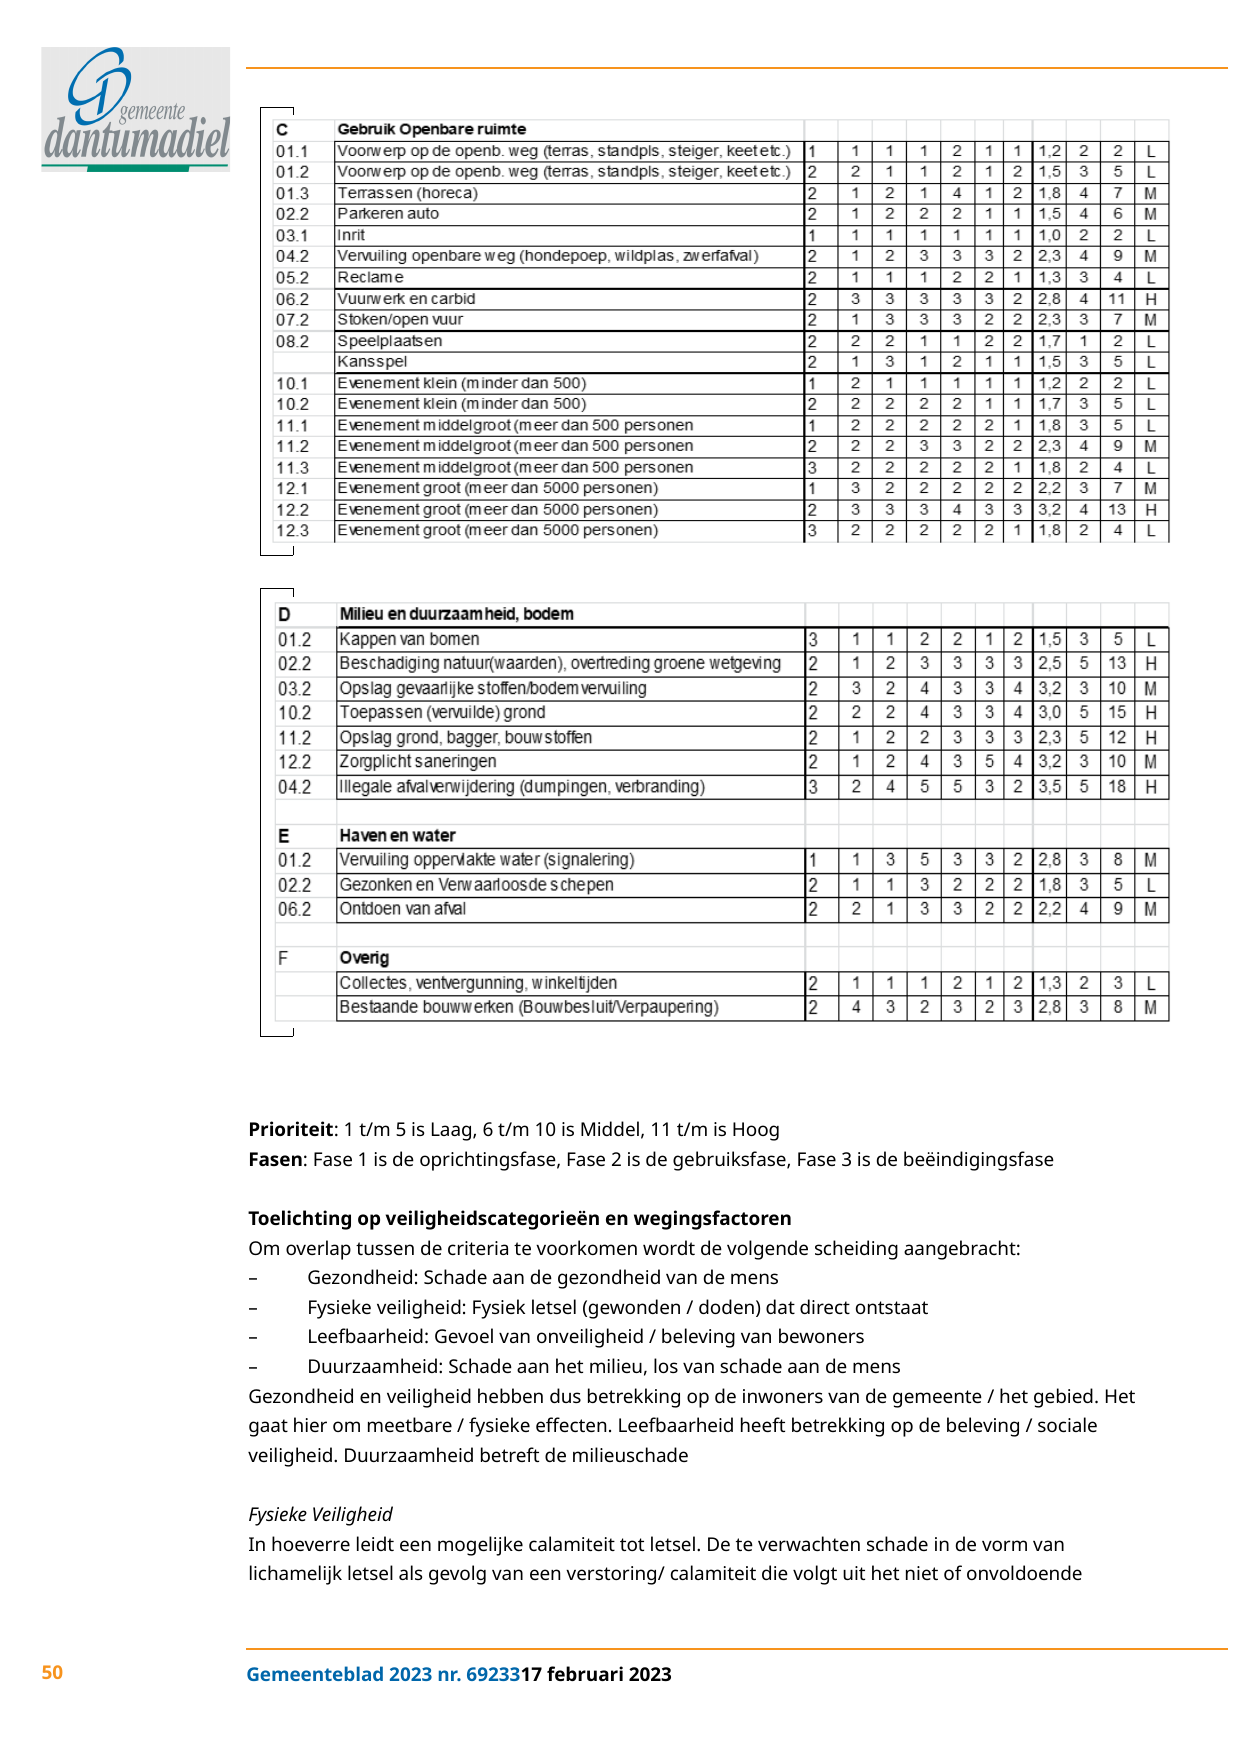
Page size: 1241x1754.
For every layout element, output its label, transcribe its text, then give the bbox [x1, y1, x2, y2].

text Fasen: Fase 1 is de oprichtingsfase, Fase 2 is de gebruiksfase, Fase 3 is de beëindigingsfase [248, 1146, 1152, 1172]
picture [268, 115, 1173, 546]
picture [268, 597, 1173, 1028]
text Fysieke Veiligheid [248, 1501, 1152, 1527]
list Duurzaamheid: Schade aan het milieu, los van schade aan de mens [248, 1353, 1152, 1379]
list Leefbaarheid: Gevoel van onveiligheid / beleving van bewoners [248, 1324, 1152, 1349]
text Toelichting op veiligheidscategorieën en wegingsfactoren [248, 1205, 1152, 1231]
text Gezondheid en veiligheid hebben dus betrekking op de inwoners van de gemeente / het gebied. Het gaat hier om meetbare / fysieke effecten. Leefbaarheid heeft betrekking op de beleving / sociale veiligheid. Duurzaamheid betreft de milieuschade [248, 1383, 1152, 1468]
list Gezondheid: Schade aan de gezondheid van de mens [248, 1264, 1152, 1290]
text In hoeverre leidt een mogelijke calamiteit tot letsel. De te verwachten schade in de vorm van lichamelijk letsel als gevolg van een verstoring/ calamiteit die volgt uit het niet of onvoldoende [248, 1531, 1152, 1586]
text Prioriteit: 1 t/m 5 is Laag, 6 t/m 10 is Middel, 11 t/m is Hoog [248, 1117, 1152, 1142]
picture [41, 47, 231, 172]
list Fysieke veiligheid: Fysiek letsel (gewonden / doden) dat direct ontstaat [248, 1294, 1152, 1320]
text Om overlap tussen de criteria te voorkomen wordt de volgende scheiding aangebracht: [248, 1235, 1152, 1261]
